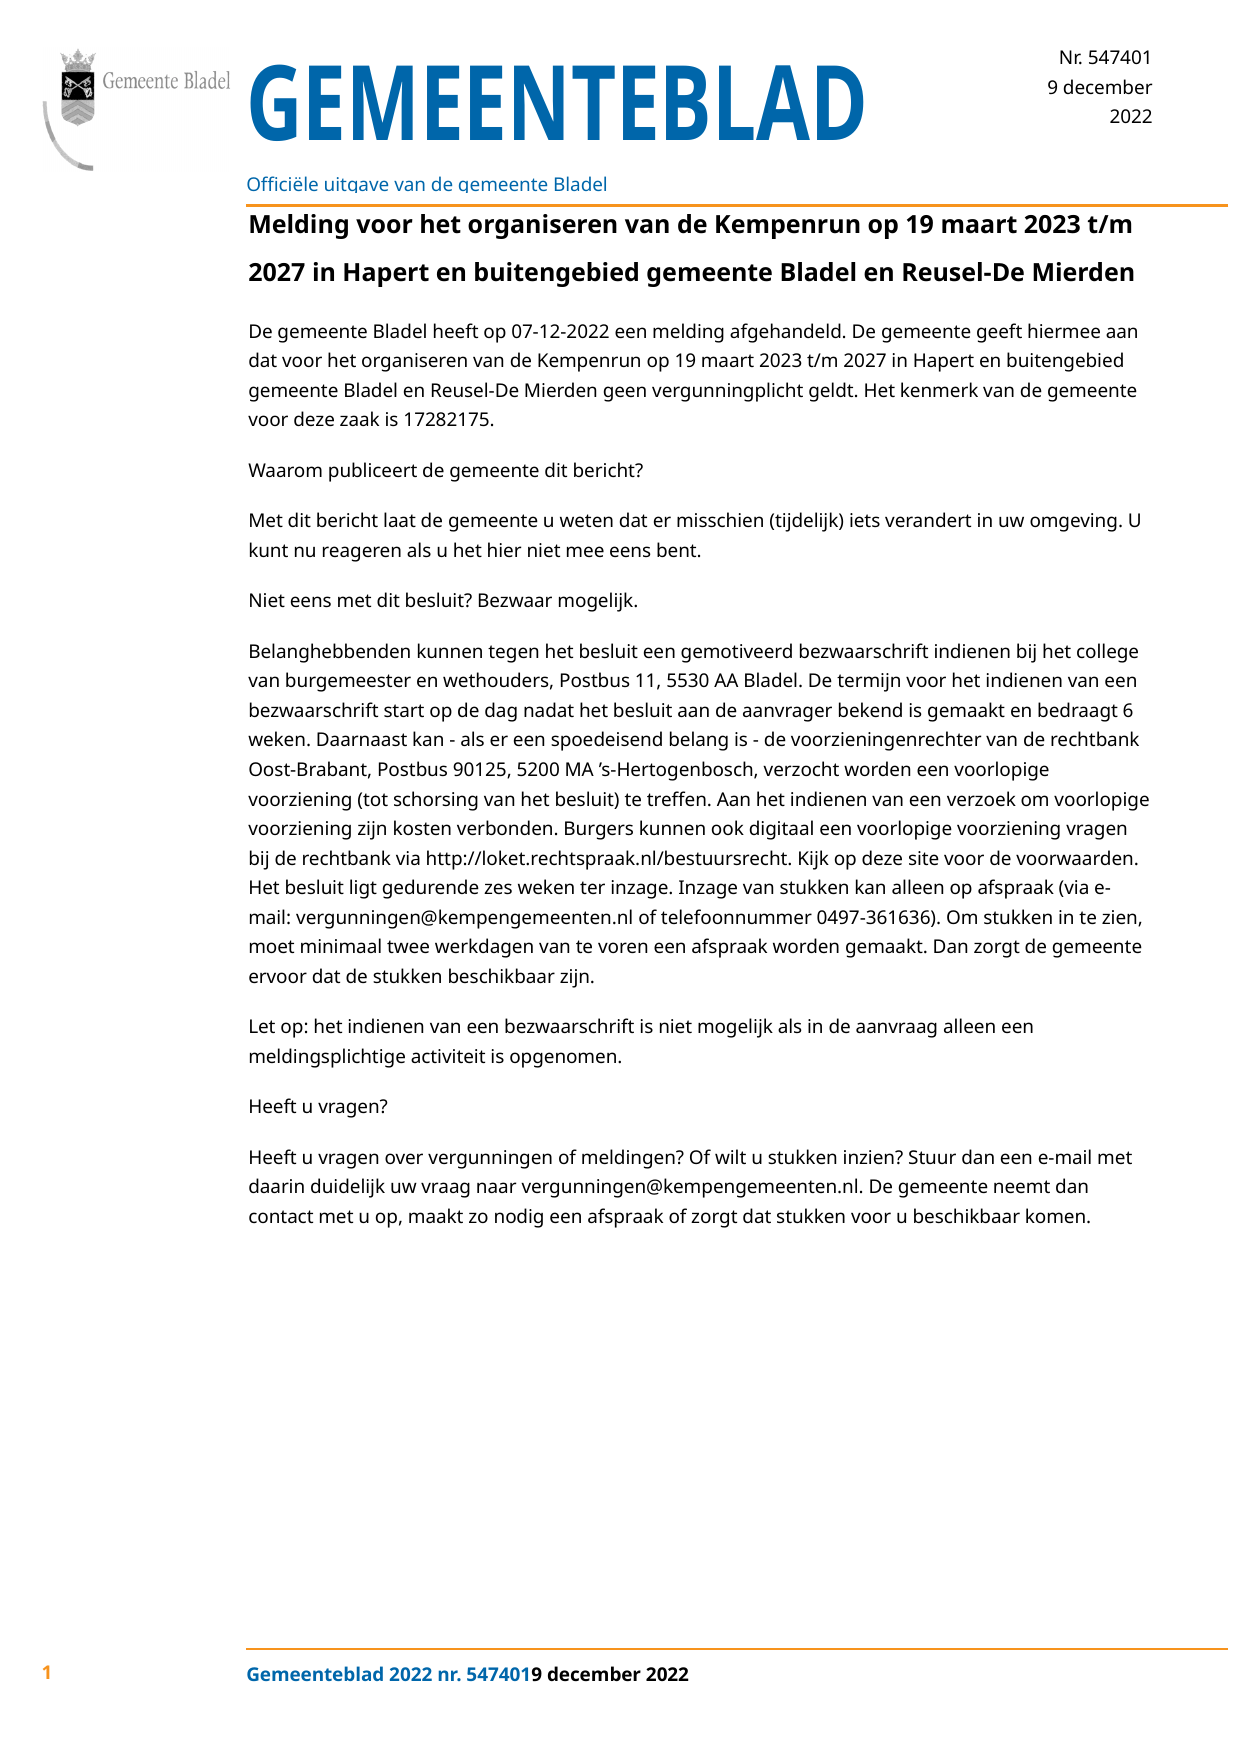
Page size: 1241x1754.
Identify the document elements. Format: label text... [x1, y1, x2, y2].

text De gemeente Bladel heeft op 07-12-2022 een melding afgehandeld. De gemeente geeft hiermee aan dat voor het organiseren van de Kempenrun op 19 maart 2023 t/m 2027 in Hapert en buitengebied gemeente Bladel en Reusel-De Mierden geen vergunningplicht geldt. Het kenmerk van de gemeente voor deze zaak is 17282175. [248, 318, 1152, 432]
text Met dit bericht laat de gemeente u weten dat er misschien (tijdelijk) iets verandert in uw omgeving. U kunt nu reageren als u het hier niet mee eens bent. [248, 507, 1152, 563]
text Melding voor het organiseren van de Kempenrun op 19 maart 2023 t/m 2027 in Hapert en buitengebied gemeente Bladel en Reusel-De Mierden [248, 207, 1152, 288]
picture [41, 47, 231, 172]
text Heeft u vragen? [248, 1094, 1152, 1119]
text Waarom publiceert de gemeente dit bericht? [248, 457, 1152, 483]
text Niet eens met dit besluit? Bezwaar mogelijk. [248, 587, 1152, 613]
text Let op: het indienen van een bezwaarschrift is niet mogelijk als in de aanvraag alleen een meldingsplichtige activiteit is opgenomen. [248, 1014, 1152, 1069]
text Belanghebbenden kunnen tegen het besluit een gemotiveerd bezwaarschrift indienen bij het college van burgemeester en wethouders, Postbus 11, 5530 AA Bladel. De termijn voor het indienen van een bezwaarschrift start op de dag nadat het besluit aan de aanvrager bekend is gemaakt en bedraagt 6 weken. Daarnaast kan - als er een spoedeisend belang is - de voorzieningenrechter van de rechtbank Oost-Brabant, Postbus 90125, 5200 MA ’s-Hertogenbosch, verzocht worden een voorlopige voorziening (tot schorsing van het besluit) te treffen. Aan het indienen van een verzoek om voorlopige voorziening zijn kosten verbonden. Burgers kunnen ook digitaal een voorlopige voorziening vragen bij de rechtbank via http://loket.rechtspraak.nl/bestuursrecht. Kijk op deze site voor de voorwaarden. Het besluit ligt gedurende zes weken ter inzage. Inzage van stukken kan alleen op afspraak (via e-mail: vergunningen@kempengemeenten.nl of telefoonnummer 0497-361636). Om stukken in te zien, moet minimaal twee werkdagen van te voren een afspraak worden gemaakt. Dan zorgt de gemeente ervoor dat de stukken beschikbaar zijn. [248, 638, 1152, 989]
text Heeft u vragen over vergunningen of meldingen? Of wilt u stukken inzien? Stuur dan een e-mail met daarin duidelijk uw vraag naar vergunningen@kempengemeenten.nl. De gemeente neemt dan contact met u op, maakt zo nodig een afspraak of zorgt dat stukken voor u beschikbaar komen. [248, 1144, 1152, 1229]
